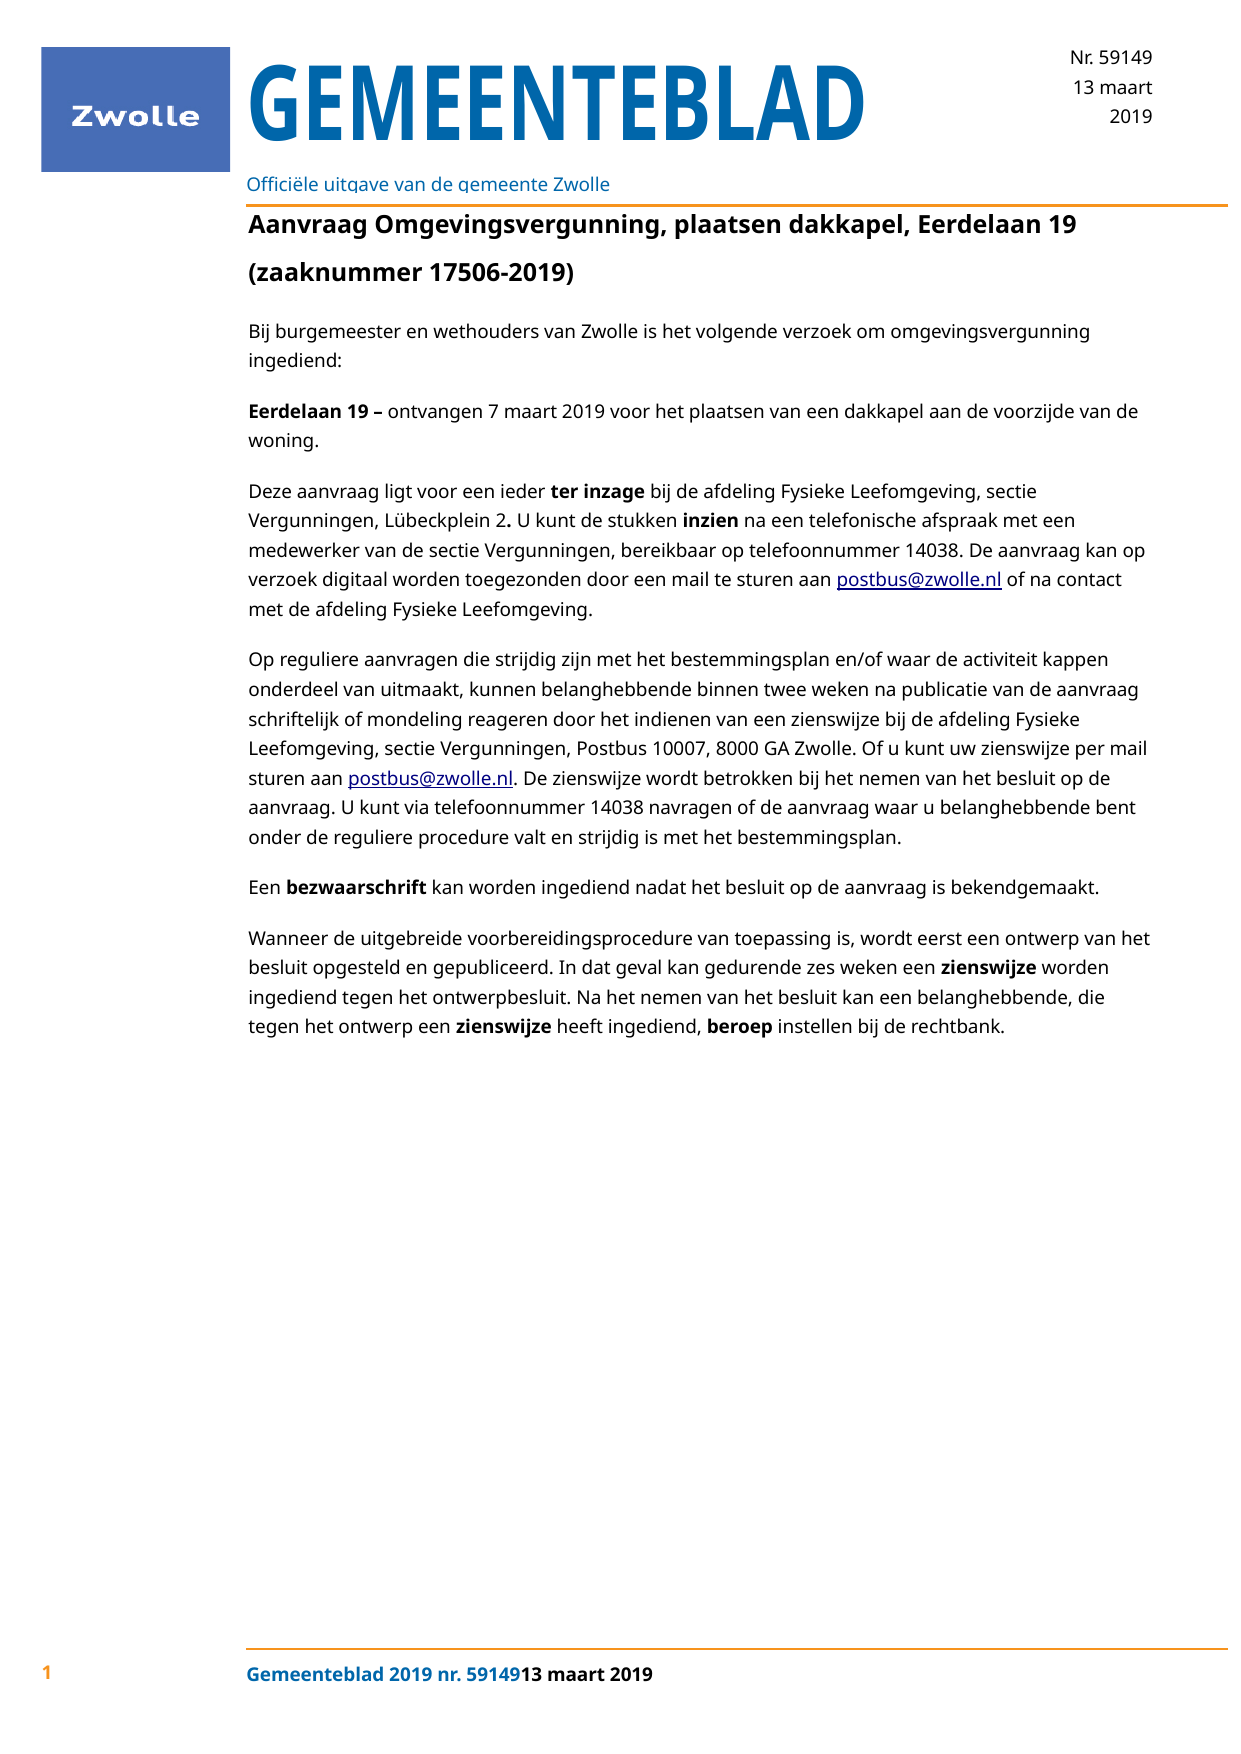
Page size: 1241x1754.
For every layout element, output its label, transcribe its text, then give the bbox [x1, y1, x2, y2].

text Bij burgemeester en wethouders van Zwolle is het volgende verzoek om omgevingsvergunning ingediend: [248, 318, 1152, 373]
text Op reguliere aanvragen die strijdig zijn met het bestemmingsplan en/of waar de activiteit kappen onderdeel van uitmaakt, kunnen belanghebbende binnen twee weken na publicatie van de aanvraag schriftelijk of mondeling reageren door het indienen van een zienswijze bij de afdeling Fysieke Leefomgeving, sectie Vergunningen, Postbus 10007, 8000 GA Zwolle. Of u kunt uw zienswijze per mail sturen aan postbus@zwolle.nl. De zienswijze wordt betrokken bij het nemen van het besluit op de aanvraag. U kunt via telefoonnummer 14038 navragen of de aanvraag waar u belanghebbende bent onder de reguliere procedure valt en strijdig is met het bestemmingsplan. [248, 647, 1152, 850]
text Deze aanvraag ligt voor een ieder ter inzage bij de afdeling Fysieke Leefomgeving, sectie Vergunningen, Lübeckplein 2. U kunt de stukken inzien na een telefonische afspraak met een medewerker van de sectie Vergunningen, bereikbaar op telefoonnummer 14038. De aanvraag kan op verzoek digitaal worden toegezonden door een mail te sturen aan postbus@zwolle.nl of na contact met de afdeling Fysieke Leefomgeving. [248, 478, 1152, 622]
text Wanneer de uitgebreide voorbereidingsprocedure van toepassing is, wordt eerst een ontwerp van het besluit opgesteld en gepubliceerd. In dat geval kan gedurende zes weken een zienswijze worden ingediend tegen het ontwerpbesluit. Na het nemen van het besluit kan een belanghebbende, die tegen het ontwerp een zienswijze heeft ingediend, beroep instellen bij de rechtbank. [248, 925, 1152, 1039]
picture [41, 47, 231, 172]
text Eerdelaan 19 – ontvangen 7 maart 2019 voor het plaatsen van een dakkapel aan de voorzijde van de woning. [248, 398, 1152, 453]
text Een bezwaarschrift kan worden ingediend nadat het besluit op de aanvraag is bekendgemaakt. [248, 874, 1152, 900]
text Aanvraag Omgevingsvergunning, plaatsen dakkapel, Eerdelaan 19 (zaaknummer 17506-2019) [248, 207, 1152, 288]
